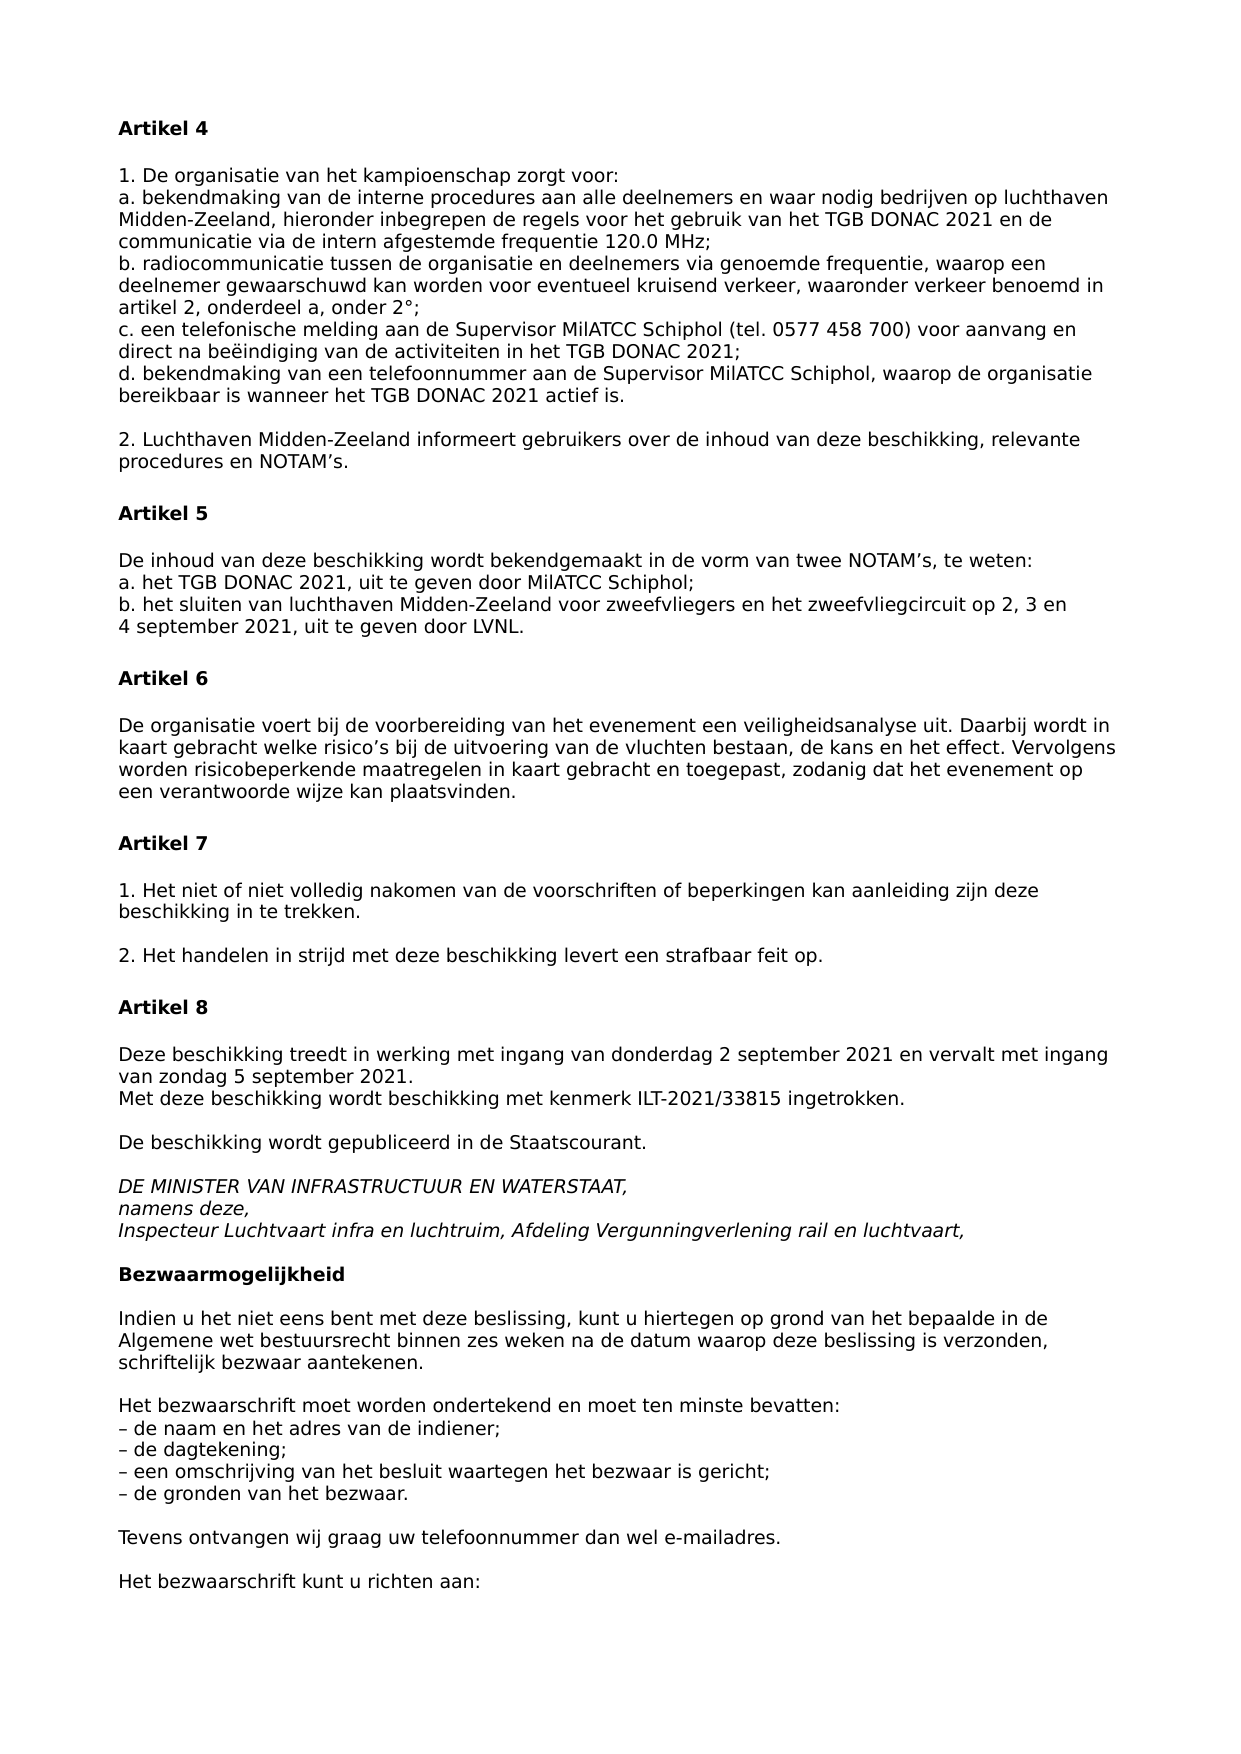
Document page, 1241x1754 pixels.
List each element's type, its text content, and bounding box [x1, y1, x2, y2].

subtitle Artikel 5 [118, 503, 1122, 525]
text a. het TGB DONAC 2021, uit te geven door MilATCC Schiphol; [118, 572, 1122, 594]
text 2. Het handelen in strijd met deze beschikking levert een strafbaar feit op. [118, 945, 1122, 967]
text Het bezwaarschrift kunt u richten aan: [118, 1571, 1122, 1593]
text Het bezwaarschrift moet worden ondertekend en moet ten minste bevatten: [118, 1395, 1122, 1417]
subtitle Artikel 4 [118, 118, 1122, 140]
text DE MINISTER VAN INFRASTRUCTUUR EN WATERSTAAT, namens deze, Inspecteur Luchtvaart infra en luchtruim, Afdeling Vergunningverlening rail en luchtvaart, [118, 1176, 1122, 1242]
text 1. De organisatie van het kampioenschap zorgt voor: [118, 165, 1122, 187]
text b. het sluiten van luchthaven Midden-Zeeland voor zweefvliegers en het zweefvliegcircuit op 2, 3 en 4 september 2021, uit te geven door LVNL. [118, 594, 1122, 638]
text Indien u het niet eens bent met deze beslissing, kunt u hiertegen op grond van het bepaalde in de Algemene wet bestuursrecht binnen zes weken na de datum waarop deze beslissing is verzonden, schriftelijk bezwaar aantekenen. [118, 1308, 1122, 1373]
text – de naam en het adres van de indiener; [118, 1417, 1122, 1439]
text Met deze beschikking wordt beschikking met kenmerk ILT-2021/33815 ingetrokken. [118, 1088, 1122, 1110]
text De beschikking wordt gepubliceerd in de Staatscourant. [118, 1132, 1122, 1154]
text a. bekendmaking van de interne procedures aan alle deelnemers en waar nodig bedrijven op luchthaven Midden-Zeeland, hieronder inbegrepen de regels voor het gebruik van het TGB DONAC 2021 en de communicatie via de intern afgestemde frequentie 120.0 MHz; [118, 187, 1122, 253]
text Deze beschikking treedt in werking met ingang van donderdag 2 september 2021 en vervalt met ingang van zondag 5 september 2021. [118, 1044, 1122, 1088]
text De organisatie voert bij de voorbereiding van het evenement een veiligheidsanalyse uit. Daarbij wordt in kaart gebracht welke risico’s bij de uitvoering van de vluchten bestaan, de kans en het effect. Vervolgens worden risicobeperkende maatregelen in kaart gebracht en toegepast, zodanig dat het evenement op een verantwoorde wijze kan plaatsvinden. [118, 714, 1122, 802]
text – een omschrijving van het besluit waartegen het bezwaar is gericht; [118, 1461, 1122, 1483]
subtitle Artikel 8 [118, 997, 1122, 1019]
text b. radiocommunicatie tussen de organisatie en deelnemers via genoemde frequentie, waarop een deelnemer gewaarschuwd kan worden voor eventueel kruisend verkeer, waaronder verkeer benoemd in artikel 2, onderdeel a, onder 2°; [118, 253, 1122, 319]
text – de dagtekening; [118, 1439, 1122, 1461]
text De inhoud van deze beschikking wordt bekendgemaakt in de vorm van twee NOTAM’s, te weten: [118, 550, 1122, 572]
text Tevens ontvangen wij graag uw telefoonnummer dan wel e-mailadres. [118, 1527, 1122, 1549]
text Bezwaarmogelijkheid [118, 1264, 1122, 1286]
text d. bekendmaking van een telefoonnummer aan de Supervisor MilATCC Schiphol, waarop de organisatie bereikbaar is wanneer het TGB DONAC 2021 actief is. [118, 363, 1122, 407]
subtitle Artikel 7 [118, 832, 1122, 854]
text 2. Luchthaven Midden-Zeeland informeert gebruikers over de inhoud van deze beschikking, relevante procedures en NOTAM’s. [118, 429, 1122, 473]
text – de gronden van het bezwaar. [118, 1483, 1122, 1505]
text 1. Het niet of niet volledig nakomen van de voorschriften of beperkingen kan aanleiding zijn deze beschikking in te trekken. [118, 879, 1122, 923]
subtitle Artikel 6 [118, 668, 1122, 689]
text c. een telefonische melding aan de Supervisor MilATCC Schiphol (tel. 0577 458 700) voor aanvang en direct na beëindiging van de activiteiten in het TGB DONAC 2021; [118, 319, 1122, 363]
